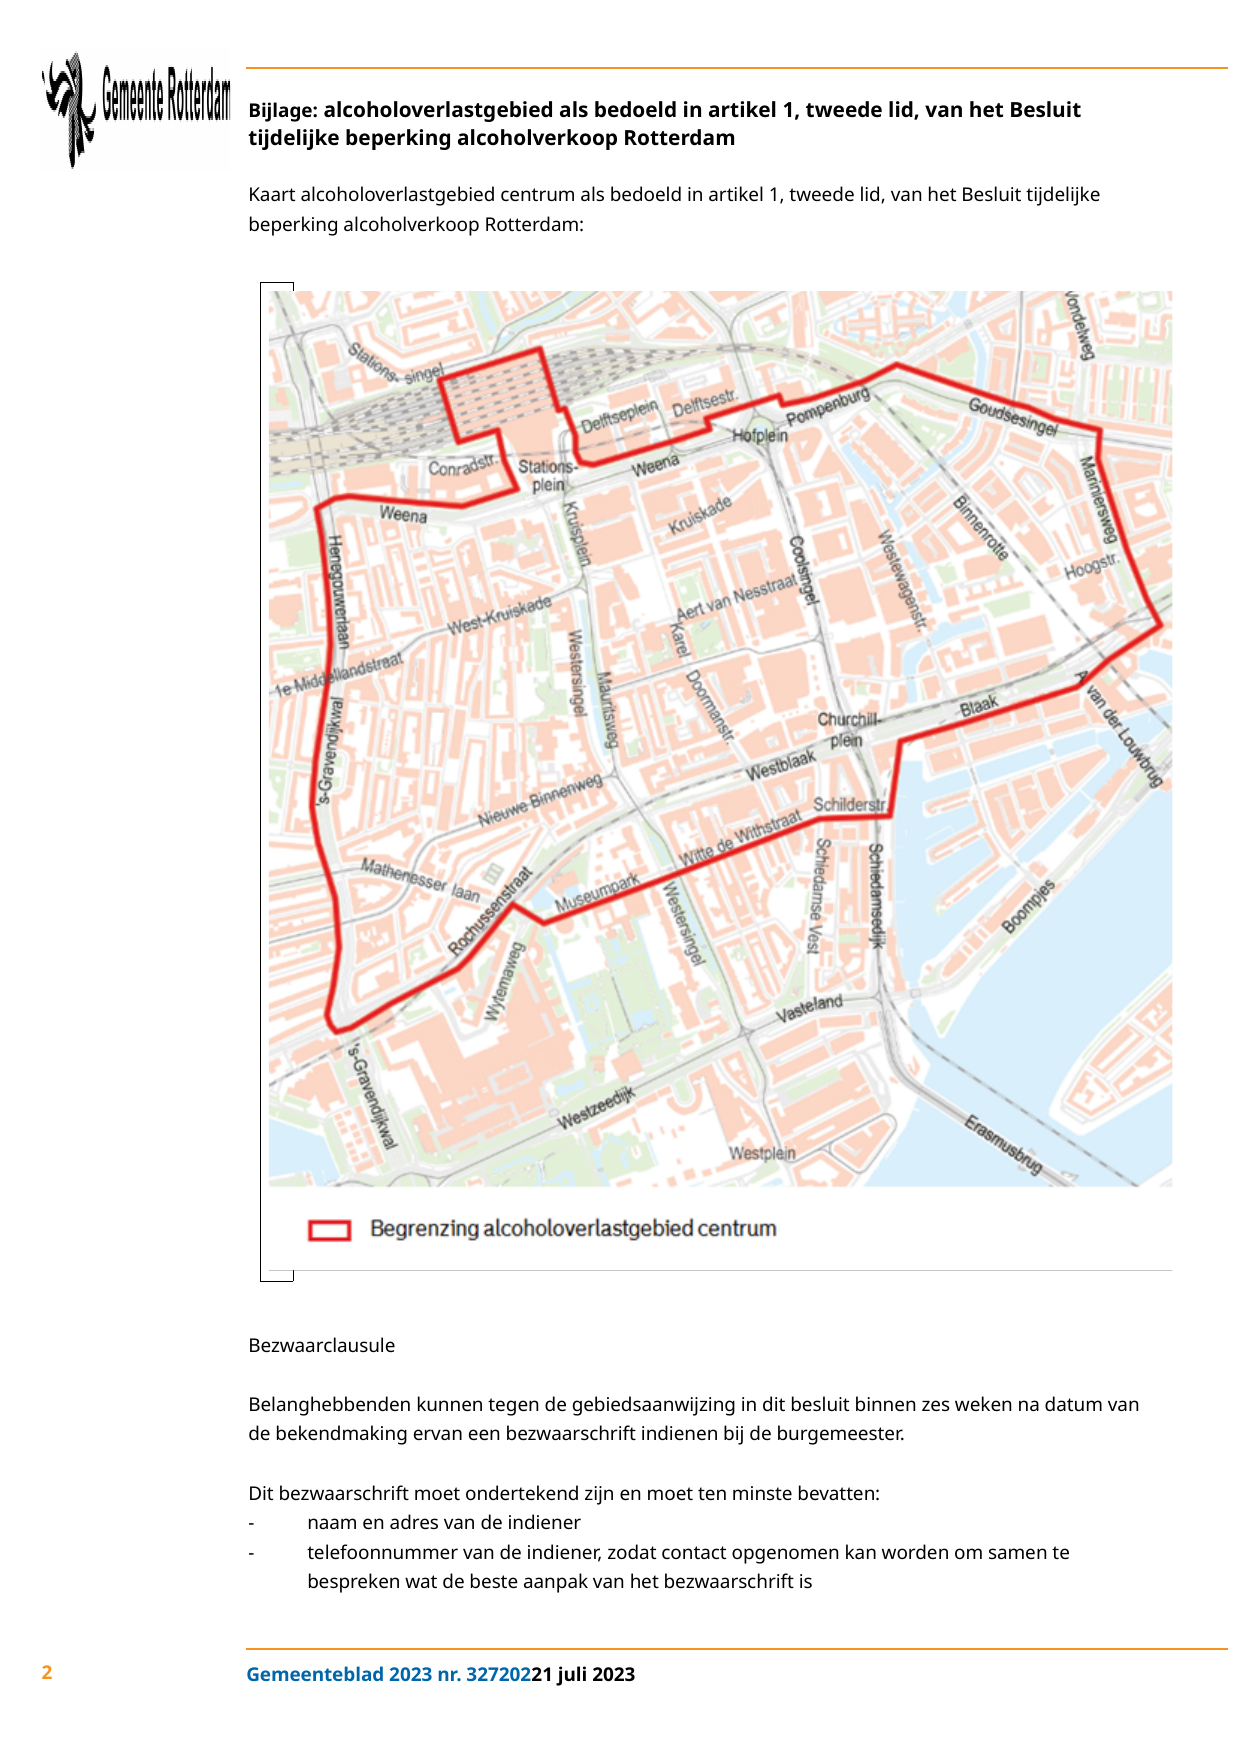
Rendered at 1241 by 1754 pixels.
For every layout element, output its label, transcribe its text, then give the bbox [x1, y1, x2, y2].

text Kaart alcoholoverlastgebied centrum als bedoeld in artikel 1, tweede lid, van het Besluit tijdelijke beperking alcoholverkoop Rotterdam: [248, 181, 1152, 237]
picture [268, 291, 1173, 1272]
picture [41, 47, 231, 172]
text Bijlage: alcoholoverlastgebied als bedoeld in artikel 1, tweede lid, van het Besluit tijdelijke beperking alcoholverkoop Rotterdam [248, 95, 1152, 152]
text Bezwaarclausule [248, 1332, 1152, 1357]
text Belanghebbenden kunnen tegen de gebiedsaanwijzing in dit besluit binnen zes weken na datum van de bekendmaking ervan een bezwaarschrift indienen bij de burgemeester. [248, 1391, 1152, 1446]
list naam en adres van de indiener [248, 1509, 1152, 1535]
list telefoonnummer van de indiener, zodat contact opgenomen kan worden om samen te bespreken wat de beste aanpak van het bezwaarschrift is [248, 1539, 1152, 1594]
text Dit bezwaarschrift moet ondertekend zijn en moet ten minste bevatten: [248, 1480, 1152, 1505]
